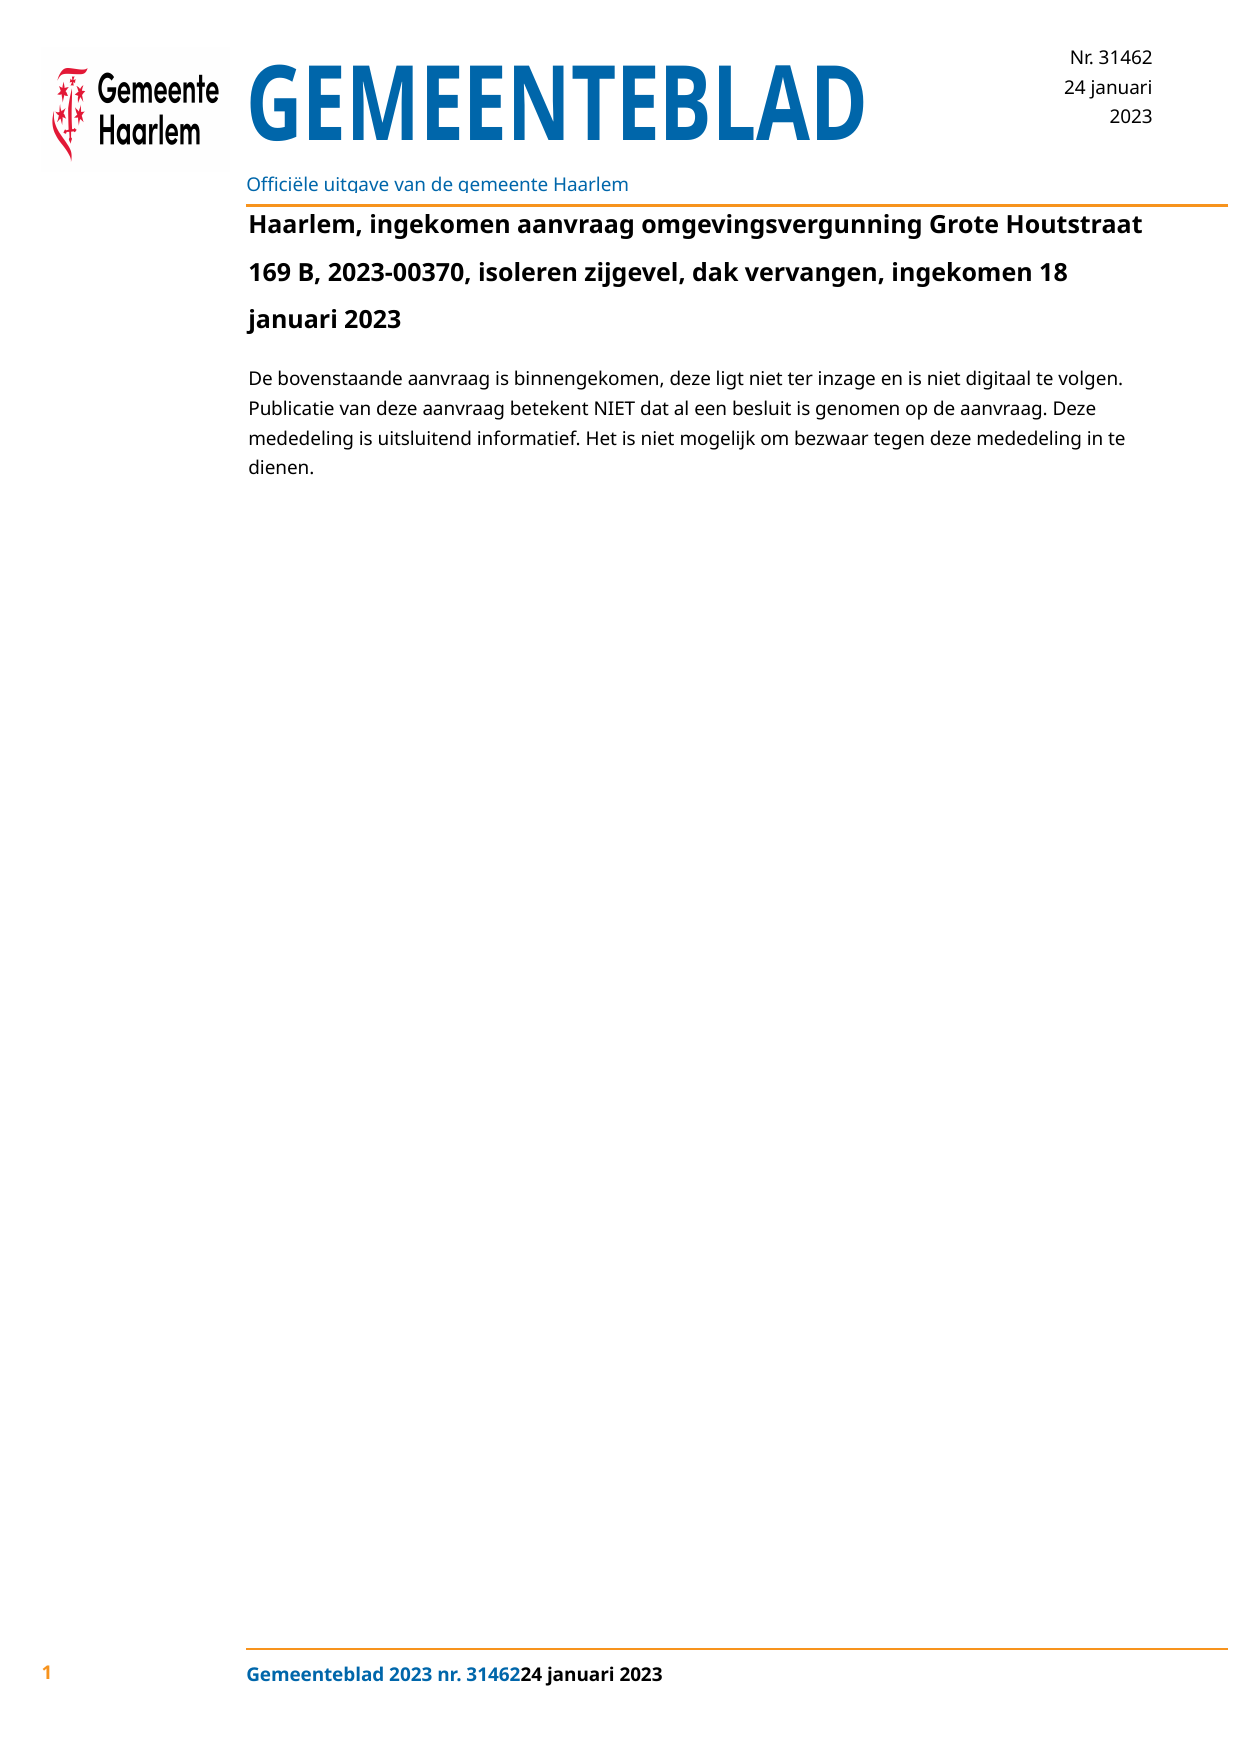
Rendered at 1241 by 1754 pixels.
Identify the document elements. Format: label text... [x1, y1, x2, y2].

picture [41, 47, 231, 172]
text De bovenstaande aanvraag is binnengekomen, deze ligt niet ter inzage en is niet digitaal te volgen. Publicatie van deze aanvraag betekent NIET dat al een besluit is genomen op de aanvraag. Deze mededeling is uitsluitend informatief. Het is niet mogelijk om bezwaar tegen deze mededeling in te dienen. [248, 366, 1152, 480]
text Haarlem, ingekomen aanvraag omgevingsvergunning Grote Houtstraat 169 B, 2023-00370, isoleren zijgevel, dak vervangen, ingekomen 18 januari 2023 [248, 207, 1152, 336]
